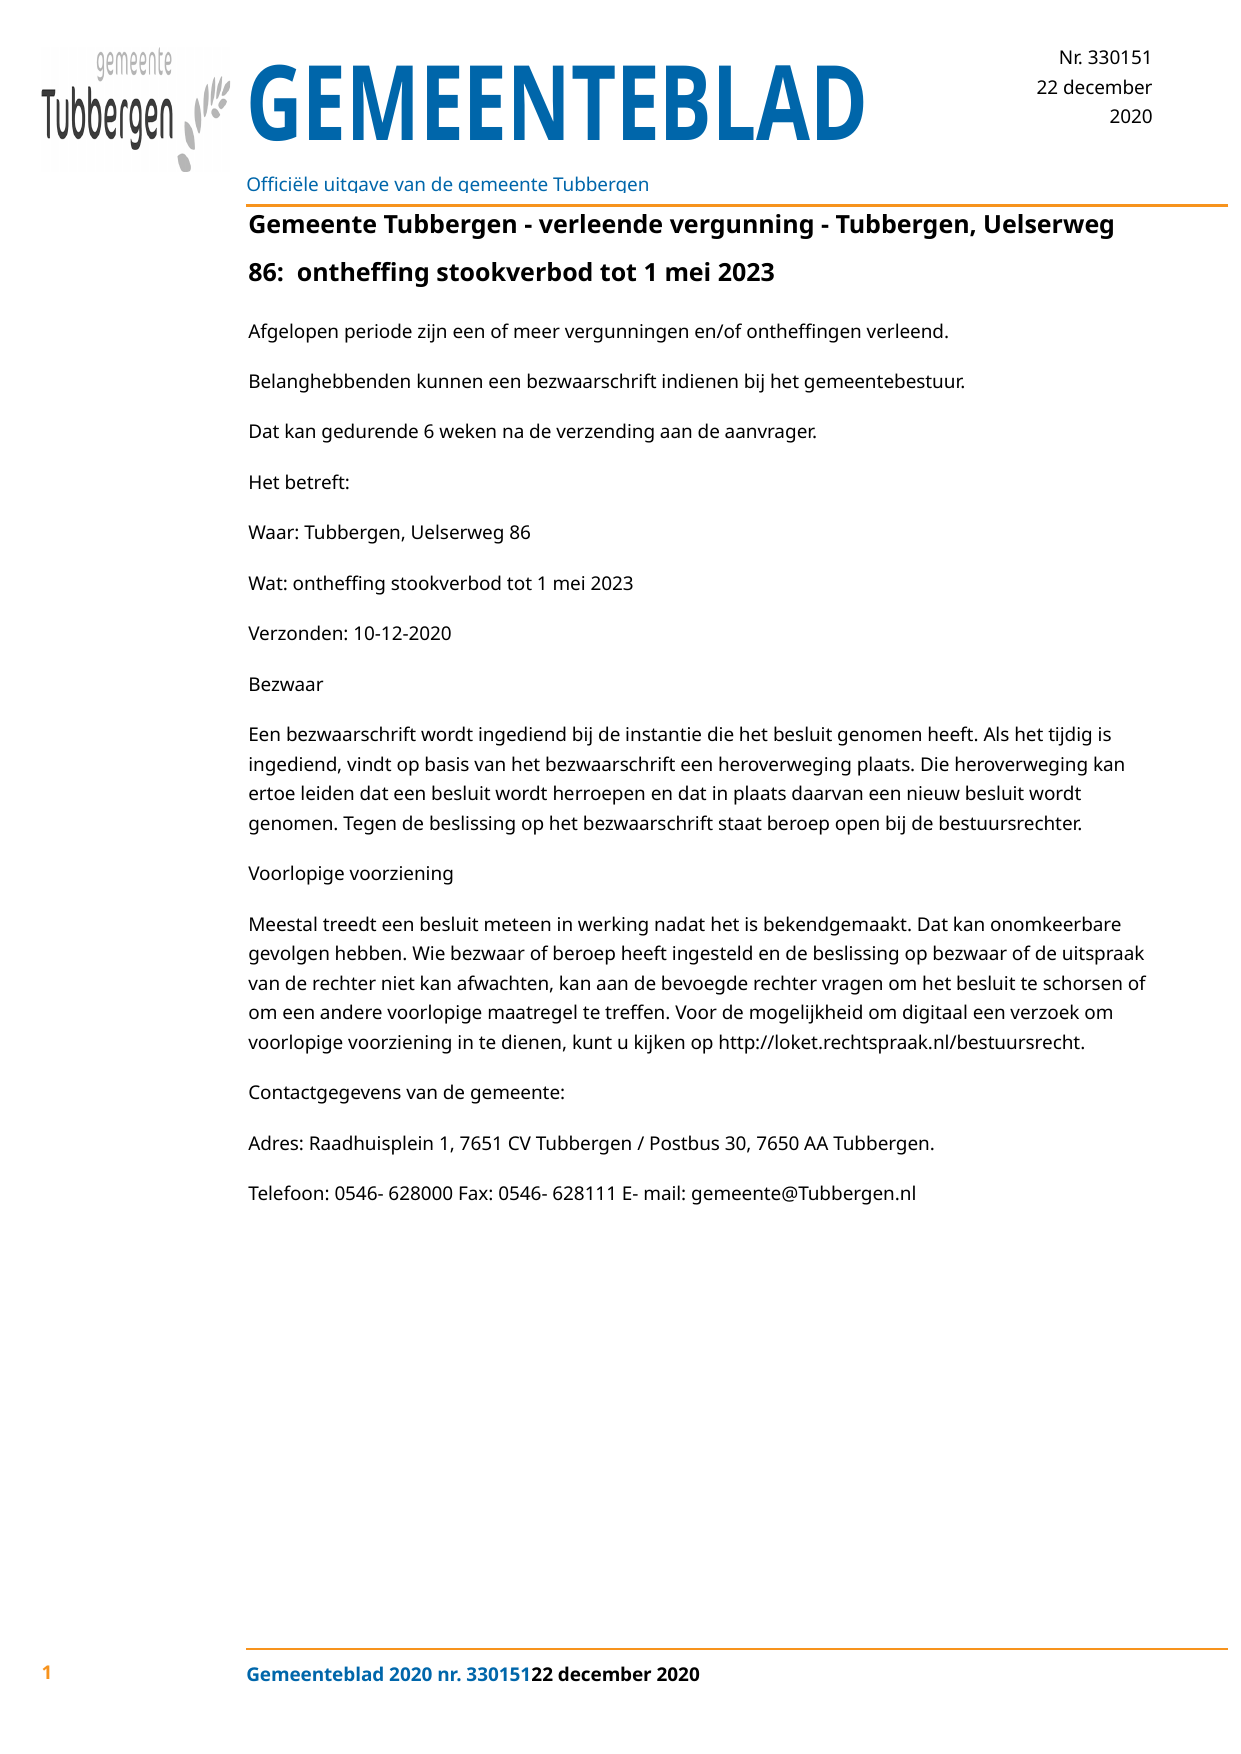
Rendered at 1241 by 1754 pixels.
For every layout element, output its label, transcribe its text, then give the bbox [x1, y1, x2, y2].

text Belanghebbenden kunnen een bezwaarschrift indienen bij het gemeentebestuur. [248, 368, 1152, 394]
text Het betreft: [248, 469, 1152, 495]
text Waar: Tubbergen, Uelserweg 86 [248, 519, 1152, 545]
text Gemeente Tubbergen - verleende vergunning - Tubbergen, Uelserweg 86: ontheffing stookverbod tot 1 mei 2023 [248, 207, 1152, 288]
picture [41, 47, 231, 172]
text Voorlopige voorziening [248, 860, 1152, 886]
text Bezwaar [248, 671, 1152, 697]
text Telefoon: 0546- 628000 Fax: 0546- 628111 E- mail: gemeente@Tubbergen.nl [248, 1180, 1152, 1206]
text Een bezwaarschrift wordt ingediend bij de instantie die het besluit genomen heeft. Als het tijdig is ingediend, vindt op basis van het bezwaarschrift een heroverweging plaats. Die heroverweging kan ertoe leiden dat een besluit wordt herroepen en dat in plaats daarvan een nieuw besluit wordt genomen. Tegen de beslissing op het bezwaarschrift staat beroep open bij de bestuursrechter. [248, 721, 1152, 836]
text Adres: Raadhuisplein 1, 7651 CV Tubbergen / Postbus 30, 7650 AA Tubbergen. [248, 1130, 1152, 1156]
text Verzonden: 10-12-2020 [248, 620, 1152, 646]
text Contactgegevens van de gemeente: [248, 1079, 1152, 1105]
text Afgelopen periode zijn een of meer vergunningen en/of ontheffingen verleend. [248, 318, 1152, 344]
text Wat: ontheffing stookverbod tot 1 mei 2023 [248, 570, 1152, 596]
text Meestal treedt een besluit meteen in werking nadat het is bekendgemaakt. Dat kan onomkeerbare gevolgen hebben. Wie bezwaar of beroep heeft ingesteld en de beslissing op bezwaar of de uitspraak van de rechter niet kan afwachten, kan aan de bevoegde rechter vragen om het besluit te schorsen of om een andere voorlopige maatregel te treffen. Voor de mogelijkheid om digitaal een verzoek om voorlopige voorziening in te dienen, kunt u kijken op http://loket.rechtspraak.nl/bestuursrecht. [248, 911, 1152, 1055]
text Dat kan gedurende 6 weken na de verzending aan de aanvrager. [248, 419, 1152, 444]
